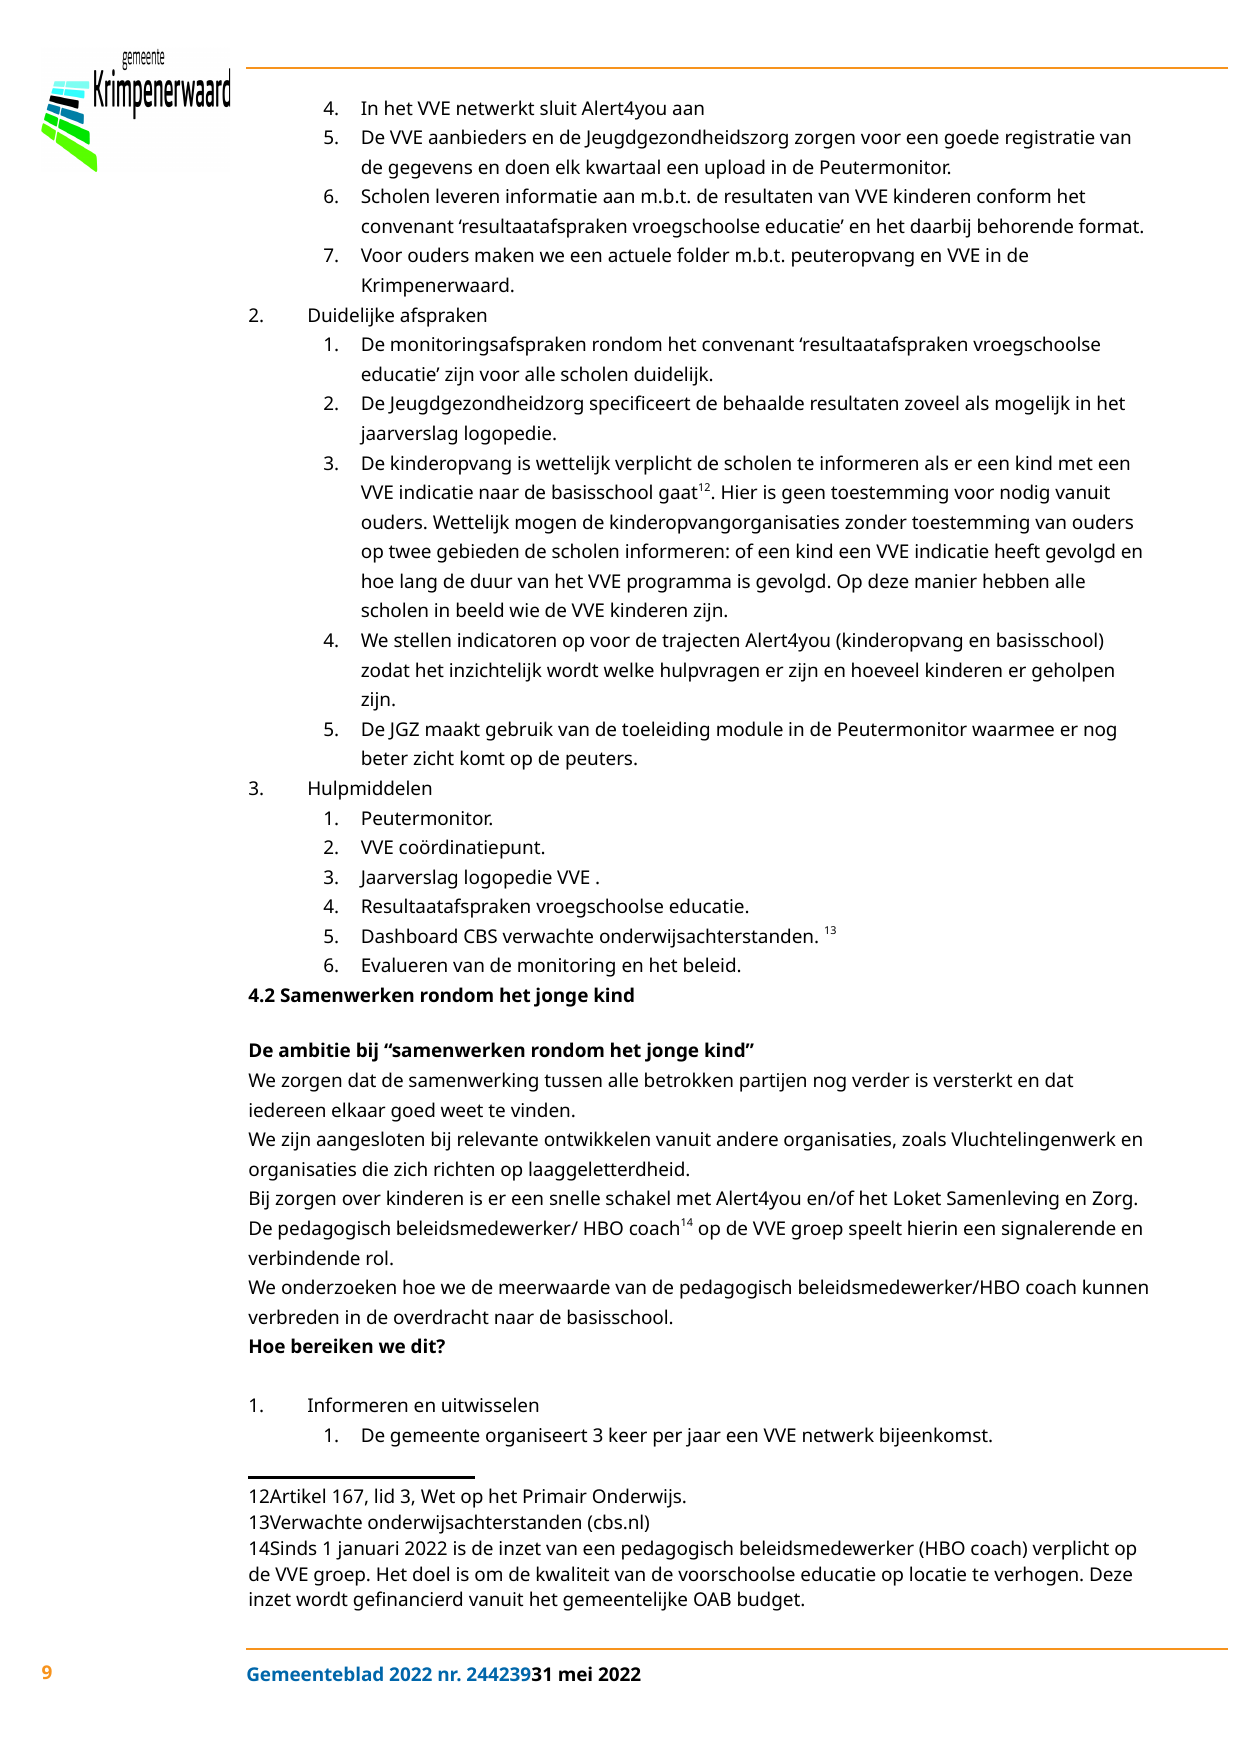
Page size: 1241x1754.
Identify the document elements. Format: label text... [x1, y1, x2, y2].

text De ambitie bij “samenwerken rondom het jonge kind” [248, 1038, 1152, 1063]
list Informeren en uitwisselen [248, 1393, 1152, 1418]
list We stellen indicatoren op voor de trajecten Alert4you (kinderopvang en basisschool) zodat het inzichtelijk wordt welke hulpvragen er zijn en hoeveel kinderen er geholpen zijn. [323, 627, 1152, 712]
list De VVE aanbieders en de Jeugdgezondheidszorg zorgen voor een goede registratie van de gegevens en doen elk kwartaal een upload in de Peutermonitor. [323, 124, 1152, 180]
list Hulpmiddelen [248, 775, 1152, 801]
list De gemeente organiseert 3 keer per jaar een VVE netwerk bijeenkomst. [323, 1422, 1152, 1448]
list Resultaatafspraken vroegschoolse educatie. [323, 893, 1152, 919]
list De JGZ maakt gebruik van de toeleiding module in de Peutermonitor waarmee er nog beter zicht komt op de peuters. [323, 716, 1152, 771]
list Peutermonitor. [323, 805, 1152, 831]
text Sinds 1 januari 2022 is de inzet van een pedagogisch beleidsmedewerker (HBO coach) verplicht op de VVE groep. Het doel is om de kwaliteit van de voorschoolse educatie op locatie te verhogen. Deze inzet wordt gefinancierd vanuit het gemeentelijke OAB budget. [248, 1535, 1152, 1612]
list Scholen leveren informatie aan m.b.t. de resultaten van VVE kinderen conform het convenant ‘resultaatafspraken vroegschoolse educatie’ en het daarbij behorende format. [323, 183, 1152, 239]
text Hoe bereiken we dit? [248, 1333, 1152, 1359]
list Dashboard CBS verwachte onderwijsachterstanden. [323, 923, 1152, 949]
list Artikel 167, lid 3, Wet op het Primair Onderwijs. [248, 1483, 1152, 1509]
list Verwachte onderwijsachterstanden (cbs.nl) [248, 1509, 1152, 1535]
text We zorgen dat de samenwerking tussen alle betrokken partijen nog verder is versterkt en dat iedereen elkaar goed weet te vinden. [248, 1067, 1152, 1122]
text We zijn aangesloten bij relevante ontwikkelen vanuit andere organisaties, zoals Vluchtelingenwerk en organisaties die zich richten op laaggeletterdheid. [248, 1126, 1152, 1182]
list In het VVE netwerkt sluit Alert4you aan [323, 95, 1152, 121]
list Jaarverslag logopedie VVE . [323, 864, 1152, 890]
picture [41, 47, 231, 172]
list Voor ouders maken we een actuele folder m.b.t. peuteropvang en VVE in de Krimpenerwaard. [323, 243, 1152, 298]
list De monitoringsafspraken rondom het convenant ‘resultaatafspraken vroegschoolse educatie’ zijn voor alle scholen duidelijk. [323, 331, 1152, 387]
text 4.2 Samenwerken rondom het jonge kind [248, 982, 1152, 1008]
list VVE coördinatiepunt. [323, 834, 1152, 860]
text Bij zorgen over kinderen is er een snelle schakel met Alert4you en/of het Loket Samenleving en Zorg. De pedagogisch beleidsmedewerker/ HBO coach op de VVE groep speelt hierin een signalerende en verbindende rol. [248, 1186, 1152, 1270]
list Duidelijke afspraken [248, 302, 1152, 328]
list De Jeugdgezondheidzorg specificeert de behaalde resultaten zoveel als mogelijk in het jaarverslag logopedie. [323, 391, 1152, 446]
list De kinderopvang is wettelijk verplicht de scholen te informeren als er een kind met een VVE indicatie naar de basisschool gaat. Hier is geen toestemming voor nodig vanuit ouders. Wettelijk mogen de kinderopvangorganisaties zonder toestemming van ouders op twee gebieden de scholen informeren: of een kind een VVE indicatie heeft gevolgd en hoe lang de duur van het VVE programma is gevolgd. Op deze manier hebben alle scholen in beeld wie de VVE kinderen zijn. [323, 450, 1152, 623]
text We onderzoeken hoe we de meerwaarde van de pedagogisch beleidsmedewerker/HBO coach kunnen verbreden in de overdracht naar de basisschool. [248, 1274, 1152, 1329]
list Evalueren van de monitoring en het beleid. [323, 953, 1152, 978]
